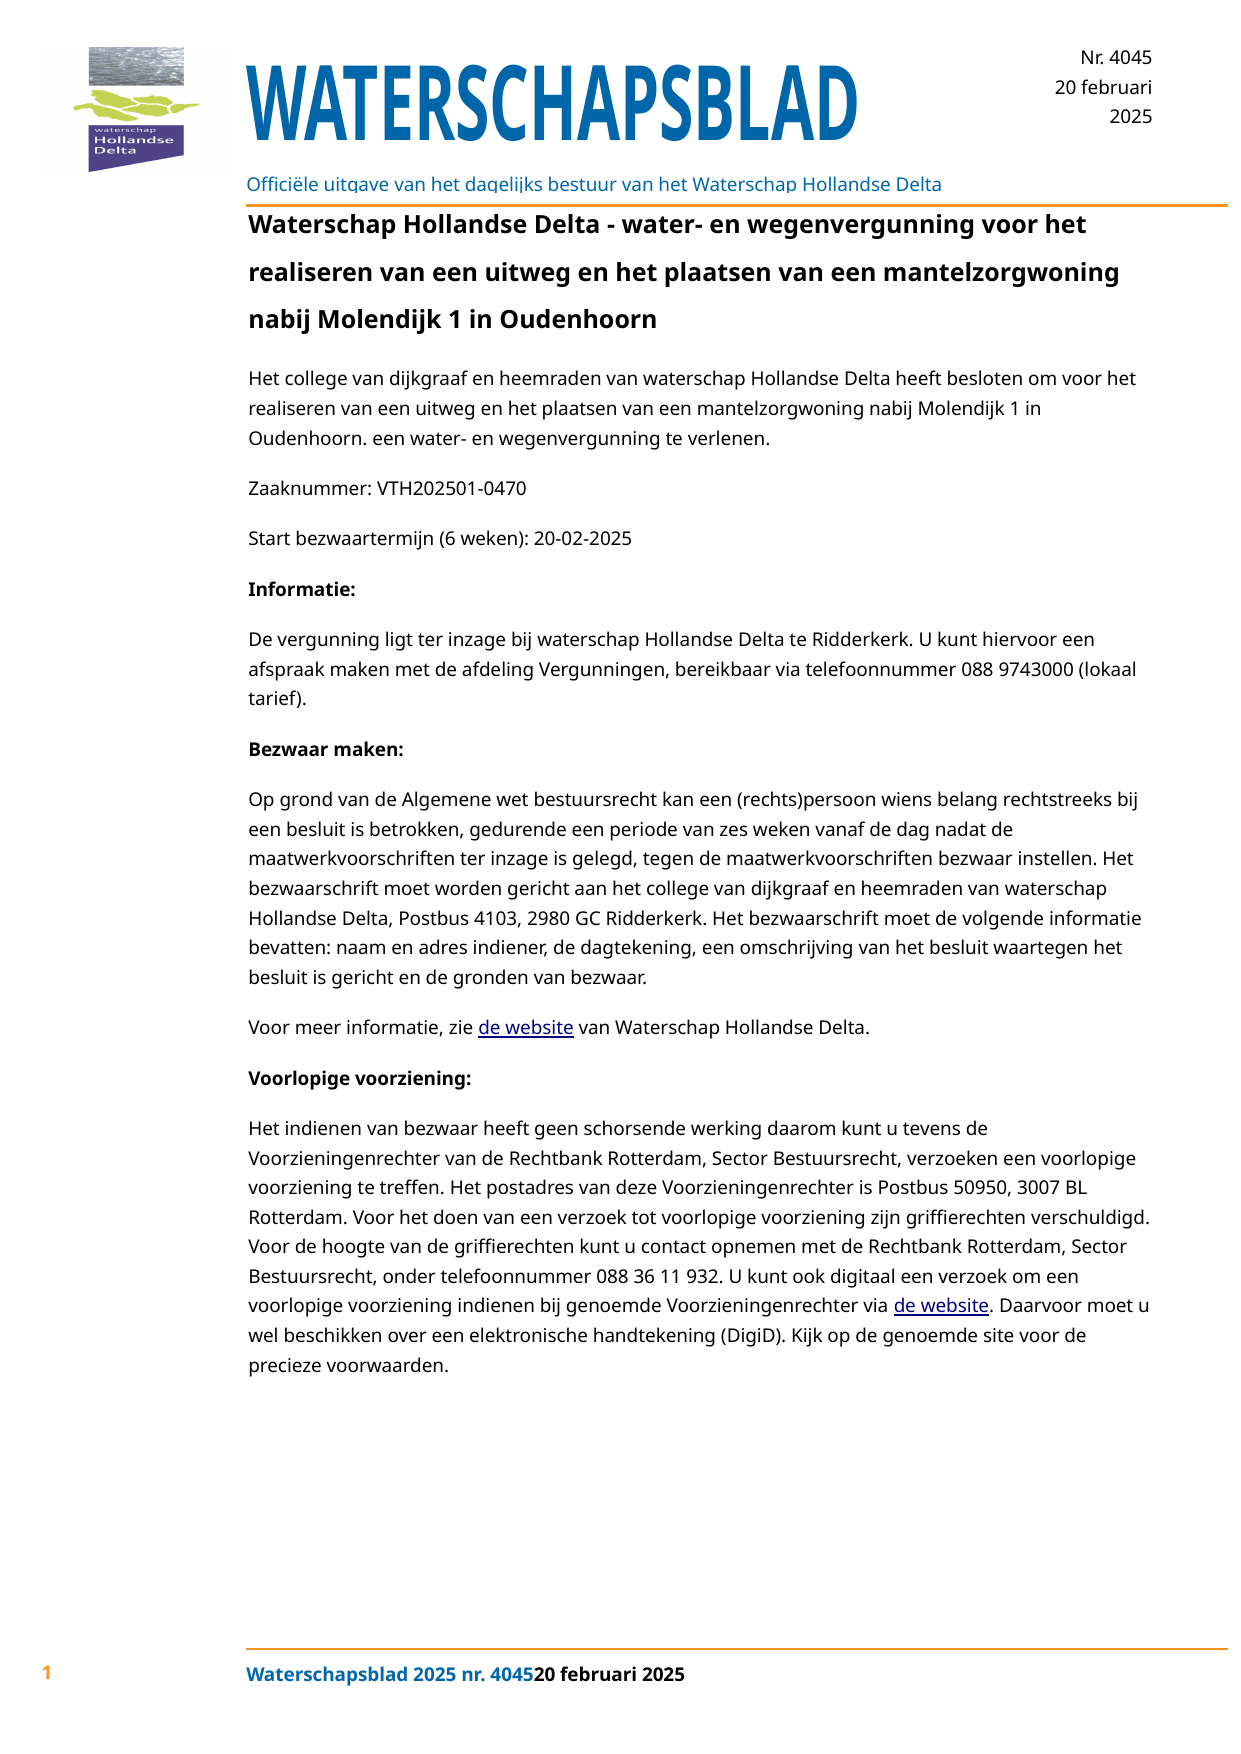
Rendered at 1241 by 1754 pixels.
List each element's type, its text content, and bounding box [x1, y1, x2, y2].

text Informatie: [248, 576, 1152, 602]
text Voorlopige voorziening: [248, 1065, 1152, 1090]
text Zaaknummer: VTH202501-0470 [248, 475, 1152, 501]
text Start bezwaartermijn (6 weken): 20-02-2025 [248, 526, 1152, 551]
text Het indienen van bezwaar heeft geen schorsende werking daarom kunt u tevens de Voorzieningenrechter van de Rechtbank Rotterdam, Sector Bestuursrecht, verzoeken een voorlopige voorziening te treffen. Het postadres van deze Voorzieningenrechter is Postbus 50950, 3007 BL Rotterdam. Voor het doen van een verzoek tot voorlopige voorziening zijn griffierechten verschuldigd. Voor de hoogte van de griffierechten kunt u contact opnemen met de Rechtbank Rotterdam, Sector Bestuursrecht, onder telefoonnummer 088 36 11 932. U kunt ook digitaal een verzoek om een voorlopige voorziening indienen bij genoemde Voorzieningenrechter via de website. Daarvoor moet u wel beschikken over een elektronische handtekening (DigiD). Kijk op de genoemde site voor de precieze voorwaarden. [248, 1115, 1152, 1377]
text Op grond van de Algemene wet bestuursrecht kan een (rechts)persoon wiens belang rechtstreeks bij een besluit is betrokken, gedurende een periode van zes weken vanaf de dag nadat de maatwerkvoorschriften ter inzage is gelegd, tegen de maatwerkvoorschriften bezwaar instellen. Het bezwaarschrift moet worden gericht aan het college van dijkgraaf en heemraden van waterschap Hollandse Delta, Postbus 4103, 2980 GC Ridderkerk. Het bezwaarschrift moet de volgende informatie bevatten: naam en adres indiener, de dagtekening, een omschrijving van het besluit waartegen het besluit is gericht en de gronden van bezwaar. [248, 786, 1152, 989]
picture [41, 47, 231, 172]
text De vergunning ligt ter inzage bij waterschap Hollandse Delta te Ridderkerk. U kunt hiervoor een afspraak maken met de afdeling Vergunningen, bereikbaar via telefoonnummer 088 9743000 (lokaal tarief). [248, 626, 1152, 711]
text Waterschap Hollandse Delta - water- en wegenvergunning voor het realiseren van een uitweg en het plaatsen van een mantelzorgwoning nabij Molendijk 1 in Oudenhoorn [248, 207, 1152, 336]
text Voor meer informatie, zie de website van Waterschap Hollandse Delta. [248, 1014, 1152, 1040]
text Het college van dijkgraaf en heemraden van waterschap Hollandse Delta heeft besloten om voor het realiseren van een uitweg en het plaatsen van een mantelzorgwoning nabij Molendijk 1 in Oudenhoorn. een water- en wegenvergunning te verlenen. [248, 366, 1152, 450]
text Bezwaar maken: [248, 736, 1152, 762]
